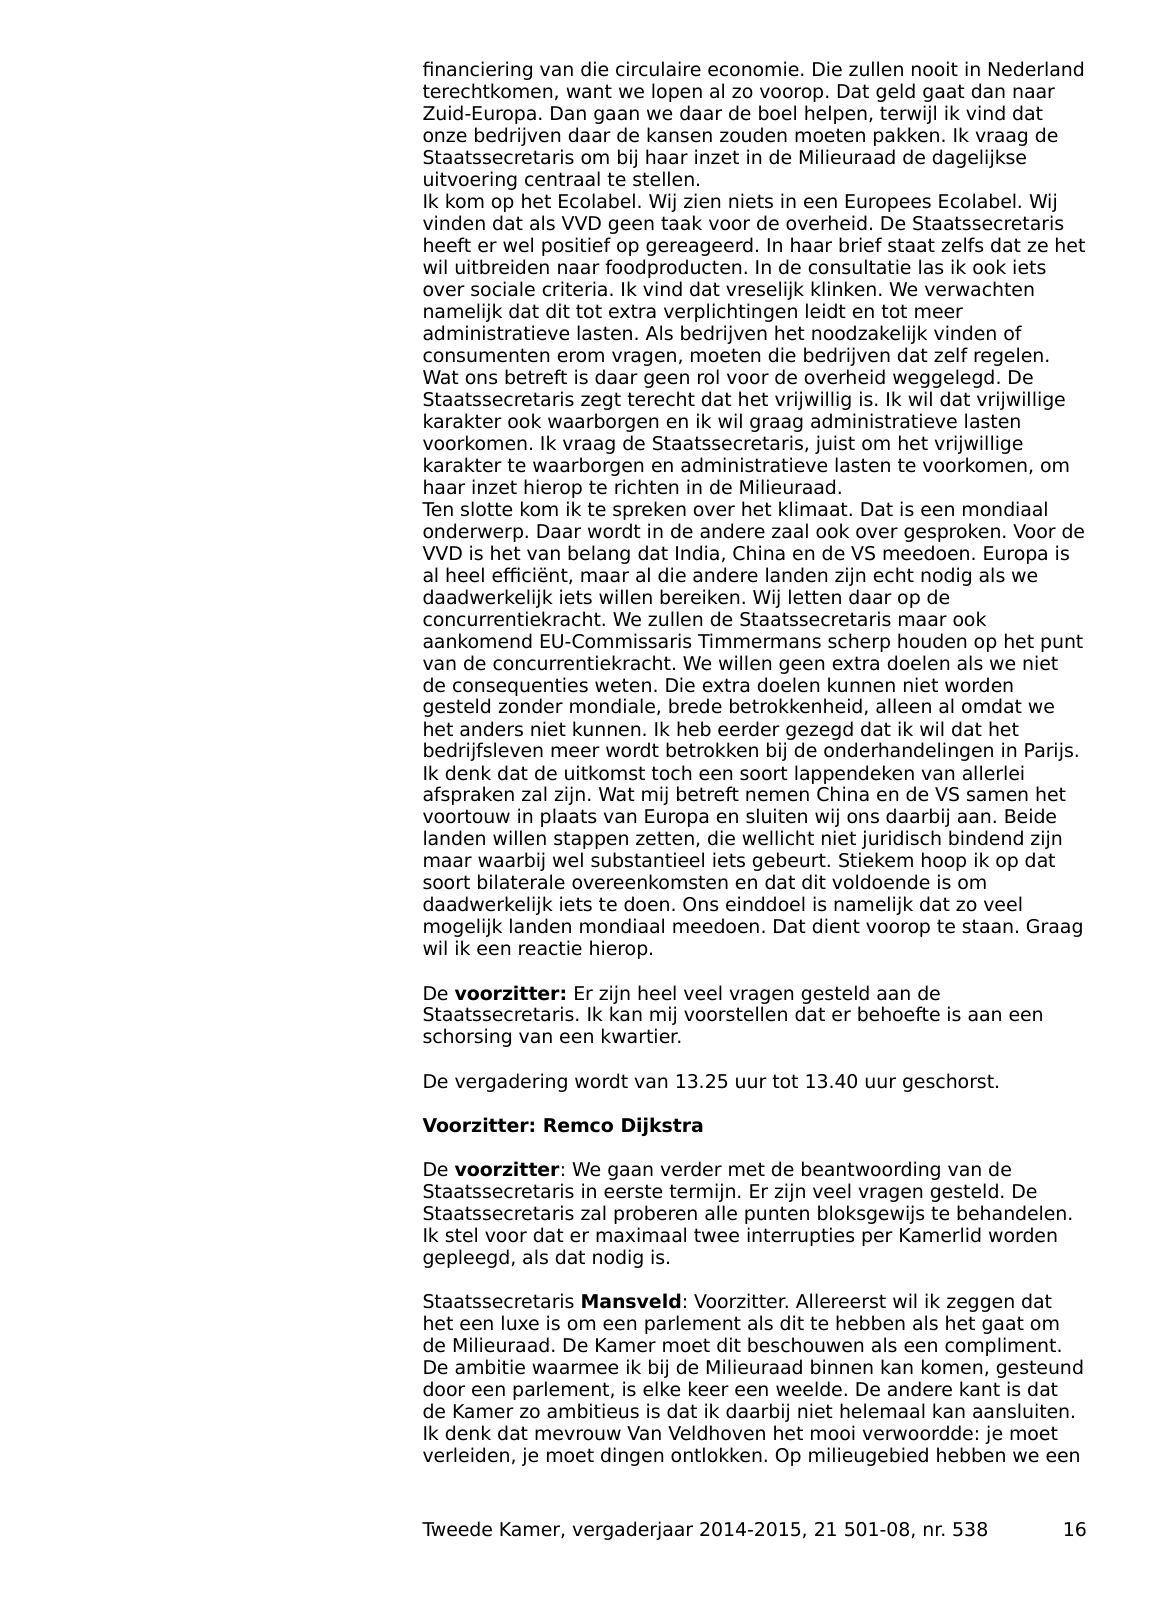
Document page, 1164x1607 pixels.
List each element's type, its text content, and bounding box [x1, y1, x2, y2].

text De voorzitter: We gaan verder met de beantwoording van de Staatssecretaris in eerste termijn. Er zijn veel vragen gesteld. De Staatssecretaris zal proberen alle punten bloksgewijs te behandelen. Ik stel voor dat er maximaal twee interrupties per Kamerlid worden gepleegd, als dat nodig is. [422, 1159, 1087, 1269]
text De voorzitter: Er zijn heel veel vragen gesteld aan de Staatssecretaris. Ik kan mij voorstellen dat er behoefte is aan een schorsing van een kwartier. [422, 982, 1087, 1048]
subtitle Voorzitter: Remco Dijkstra [422, 1115, 1087, 1137]
text financiering van die circulaire economie. Die zullen nooit in Nederland terechtkomen, want we lopen al zo voorop. Dat geld gaat dan naar Zuid-Europa. Dan gaan we daar de boel helpen, terwijl ik vind dat onze bedrijven daar de kansen zouden moeten pakken. Ik vraag de Staatssecretaris om bij haar inzet in de Milieuraad de dagelijkse uitvoering centraal te stellen. [422, 59, 1087, 191]
text Ten slotte kom ik te spreken over het klimaat. Dat is een mondiaal onderwerp. Daar wordt in de andere zaal ook over gesproken. Voor de VVD is het van belang dat India, China en de VS meedoen. Europa is al heel efficiënt, maar al die andere landen zijn echt nodig als we daadwerkelijk iets willen bereiken. Wij letten daar op de concurrentiekracht. We zullen de Staatssecretaris maar ook aankomend EU-Commissaris Timmermans scherp houden op het punt van de concurrentiekracht. We willen geen extra doelen als we niet de consequenties weten. Die extra doelen kunnen niet worden gesteld zonder mondiale, brede betrokkenheid, alleen al omdat we het anders niet kunnen. Ik heb eerder gezegd dat ik wil dat het bedrijfsleven meer wordt betrokken bij de onderhandelingen in Parijs. Ik denk dat de uitkomst toch een soort lappendeken van allerlei afspraken zal zijn. Wat mij betreft nemen China en de VS samen het voortouw in plaats van Europa en sluiten wij ons daarbij aan. Beide landen willen stappen zetten, die wellicht niet juridisch bindend zijn maar waarbij wel substantieel iets gebeurt. Stiekem hoop ik op dat soort bilaterale overeenkomsten en dat dit voldoende is om daadwerkelijk iets te doen. Ons einddoel is namelijk dat zo veel mogelijk landen mondiaal meedoen. Dat dient voorop te staan. Graag wil ik een reactie hierop. [422, 499, 1087, 960]
text De vergadering wordt van 13.25 uur tot 13.40 uur geschorst. [422, 1071, 1087, 1092]
text Ik kom op het Ecolabel. Wij zien niets in een Europees Ecolabel. Wij vinden dat als VVD geen taak voor de overheid. De Staatssecretaris heeft er wel positief op gereageerd. In haar brief staat zelfs dat ze het wil uitbreiden naar foodproducten. In de consultatie las ik ook iets over sociale criteria. Ik vind dat vreselijk klinken. We verwachten namelijk dat dit tot extra verplichtingen leidt en tot meer administratieve lasten. Als bedrijven het noodzakelijk vinden of consumenten erom vragen, moeten die bedrijven dat zelf regelen. Wat ons betreft is daar geen rol voor de overheid weggelegd. De Staatssecretaris zegt terecht dat het vrijwillig is. Ik wil dat vrijwillige karakter ook waarborgen en ik wil graag administratieve lasten voorkomen. Ik vraag de Staatssecretaris, juist om het vrijwillige karakter te waarborgen en administratieve lasten te voorkomen, om haar inzet hierop te richten in de Milieuraad. [422, 191, 1087, 499]
text Staatssecretaris Mansveld: Voorzitter. Allereerst wil ik zeggen dat het een luxe is om een parlement als dit te hebben als het gaat om de Milieuraad. De Kamer moet dit beschouwen als een compliment. De ambitie waarmee ik bij de Milieuraad binnen kan komen, gesteund door een parlement, is elke keer een weelde. De andere kant is dat de Kamer zo ambitieus is dat ik daarbij niet helemaal kan aansluiten. Ik denk dat mevrouw Van Veldhoven het mooi verwoordde: je moet verleiden, je moet dingen ontlokken. Op milieugebied hebben we een [422, 1291, 1087, 1467]
